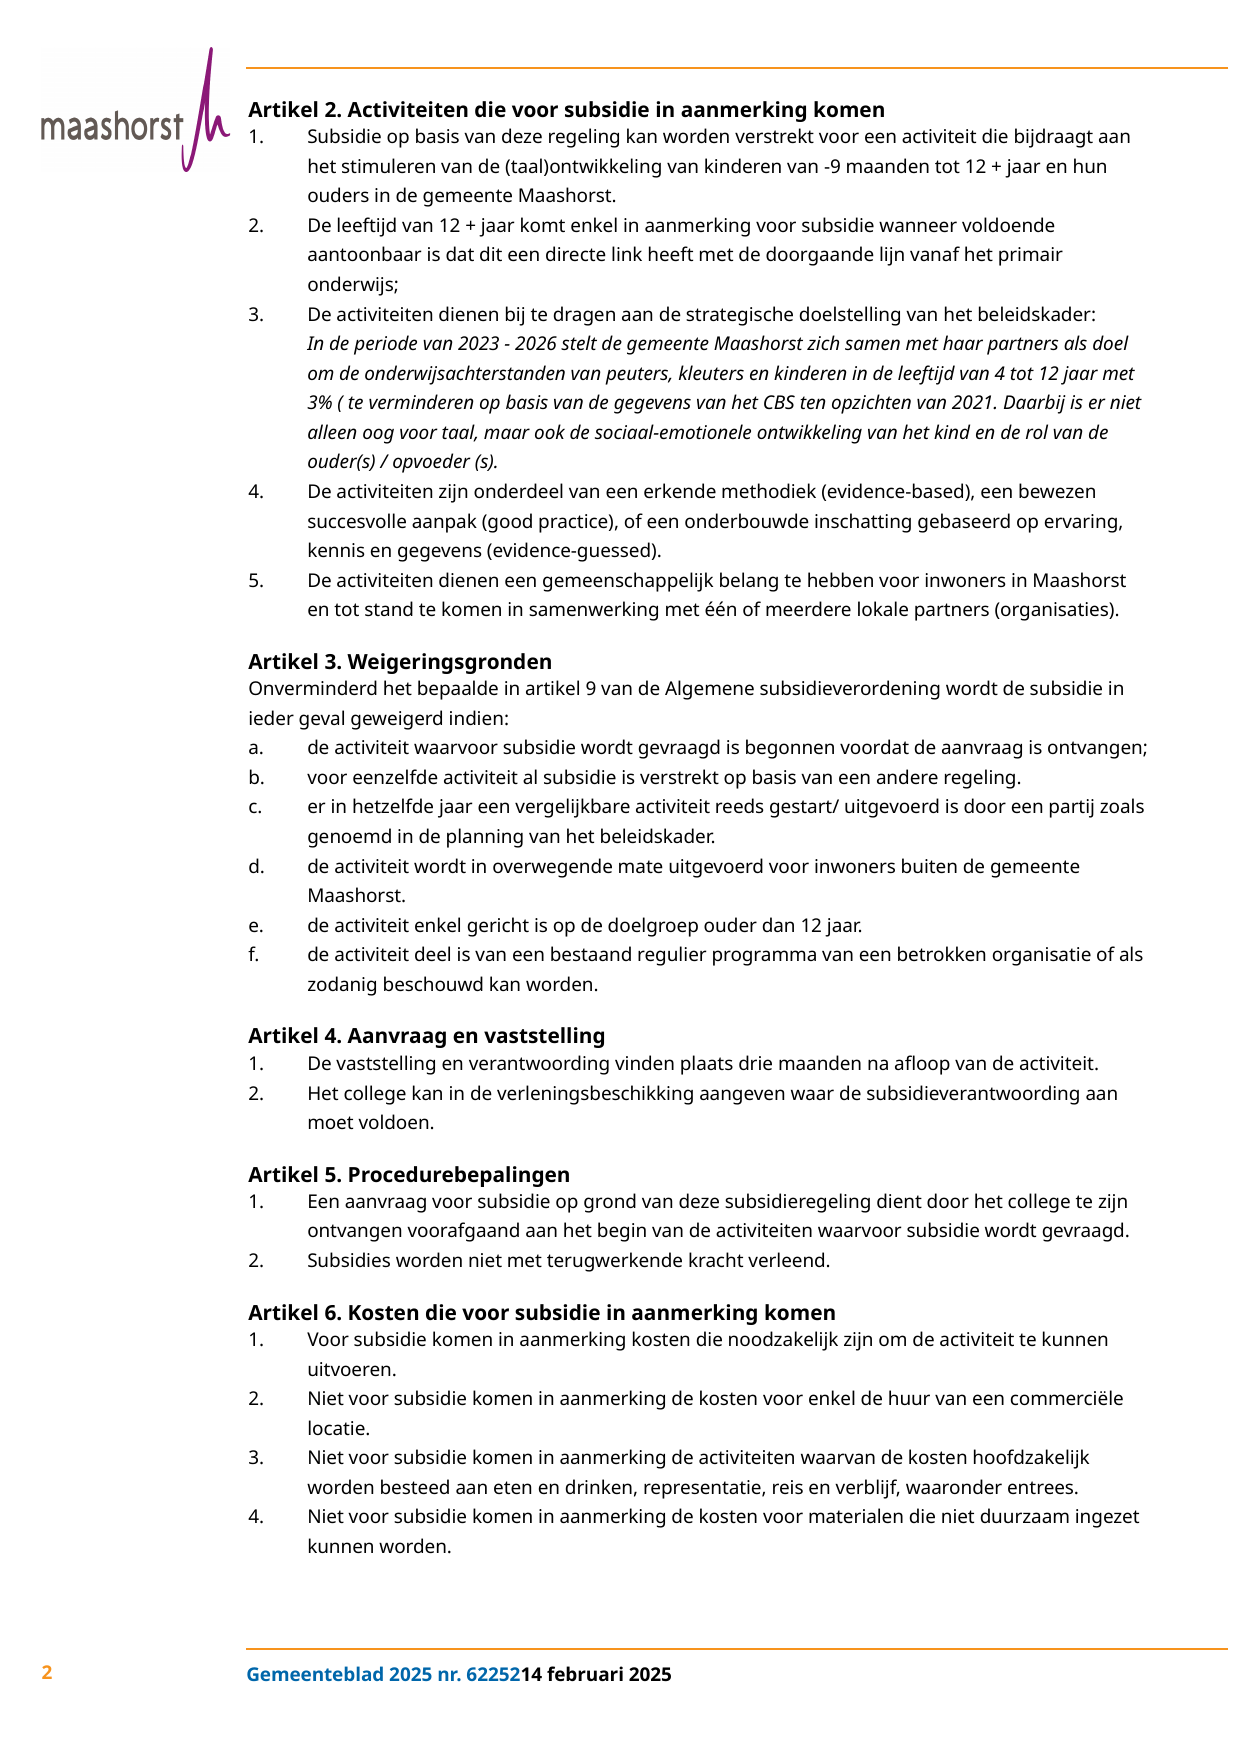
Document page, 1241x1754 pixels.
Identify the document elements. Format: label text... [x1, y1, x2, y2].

text Onverminderd het bepaalde in artikel 9 van de Algemene subsidieverordening wordt de subsidie in ieder geval geweigerd indien: [248, 675, 1152, 731]
list Niet voor subsidie komen in aanmerking de kosten voor materialen die niet duurzaam ingezet kunnen worden. [248, 1504, 1152, 1559]
list In de periode van 2023 - 2026 stelt de gemeente Maashorst zich samen met haar partners als doel om de onderwijsachterstanden van peuters, kleuters en kinderen in de leeftijd van 4 tot 12 jaar met 3% ( te verminderen op basis van de gegevens van het CBS ten opzichten van 2021. Daarbij is er niet alleen oog voor taal, maar ook de sociaal-emotionele ontwikkeling van het kind en de rol van de ouder(s) / opvoeder (s). [248, 330, 1152, 474]
list De activiteiten zijn onderdeel van een erkende methodiek (evidence-based), een bewezen succesvolle aanpak (good practice), of een onderbouwde inschatting gebaseerd op ervaring, kennis en gegevens (evidence-guessed). [248, 478, 1152, 563]
list Niet voor subsidie komen in aanmerking de kosten voor enkel de huur van een commerciële locatie. [248, 1385, 1152, 1441]
list De leeftijd van 12 + jaar komt enkel in aanmerking voor subsidie wanneer voldoende aantoonbaar is dat dit een directe link heeft met de doorgaande lijn vanaf het primair onderwijs; [248, 212, 1152, 297]
list voor eenzelfde activiteit al subsidie is verstrekt op basis van een andere regeling. [248, 764, 1152, 790]
list Voor subsidie komen in aanmerking kosten die noodzakelijk zijn om de activiteit te kunnen uitvoeren. [248, 1326, 1152, 1381]
list de activiteit waarvoor subsidie wordt gevraagd is begonnen voordat de aanvraag is ontvangen; [248, 734, 1152, 760]
list De activiteiten dienen bij te dragen aan de strategische doelstelling van het beleidskader: [248, 301, 1152, 326]
list Niet voor subsidie komen in aanmerking de activiteiten waarvan de kosten hoofdzakelijk worden besteed aan eten en drinken, representatie, reis en verblijf, waaronder entrees. [248, 1444, 1152, 1500]
list Subsidies worden niet met terugwerkende kracht verleend. [248, 1247, 1152, 1273]
text Artikel 6. Kosten die voor subsidie in aanmerking komen [248, 1298, 1152, 1326]
list Een aanvraag voor subsidie op grond van deze subsidieregeling dient door het college te zijn ontvangen voorafgaand aan het begin van de activiteiten waarvoor subsidie wordt gevraagd. [248, 1188, 1152, 1243]
list De vaststelling en verantwoording vinden plaats drie maanden na afloop van de activiteit. [248, 1050, 1152, 1076]
list de activiteit wordt in overwegende mate uitgevoerd voor inwoners buiten de gemeente Maashorst. [248, 853, 1152, 908]
list De activiteiten dienen een gemeenschappelijk belang te hebben voor inwoners in Maashorst en tot stand te komen in samenwerking met één of meerdere lokale partners (organisaties). [248, 567, 1152, 622]
list Het college kan in de verleningsbeschikking aangeven waar de subsidieverantwoording aan moet voldoen. [248, 1080, 1152, 1135]
text Artikel 2. Activiteiten die voor subsidie in aanmerking komen [248, 95, 1152, 123]
text Artikel 3. Weigeringsgronden [248, 647, 1152, 675]
text Artikel 5. Procedurebepalingen [248, 1160, 1152, 1188]
text Artikel 4. Aanvraag en vaststelling [248, 1022, 1152, 1050]
list de activiteit enkel gericht is op de doelgroep ouder dan 12 jaar. [248, 912, 1152, 938]
list Subsidie op basis van deze regeling kan worden verstrekt voor een activiteit die bijdraagt aan het stimuleren van de (taal)ontwikkeling van kinderen van -9 maanden tot 12 + jaar en hun ouders in de gemeente Maashorst. [248, 123, 1152, 208]
list de activiteit deel is van een bestaand regulier programma van een betrokken organisatie of als zodanig beschouwd kan worden. [248, 942, 1152, 997]
picture [41, 47, 231, 172]
list er in hetzelfde jaar een vergelijkbare activiteit reeds gestart/ uitgevoerd is door een partij zoals genoemd in de planning van het beleidskader. [248, 794, 1152, 849]
